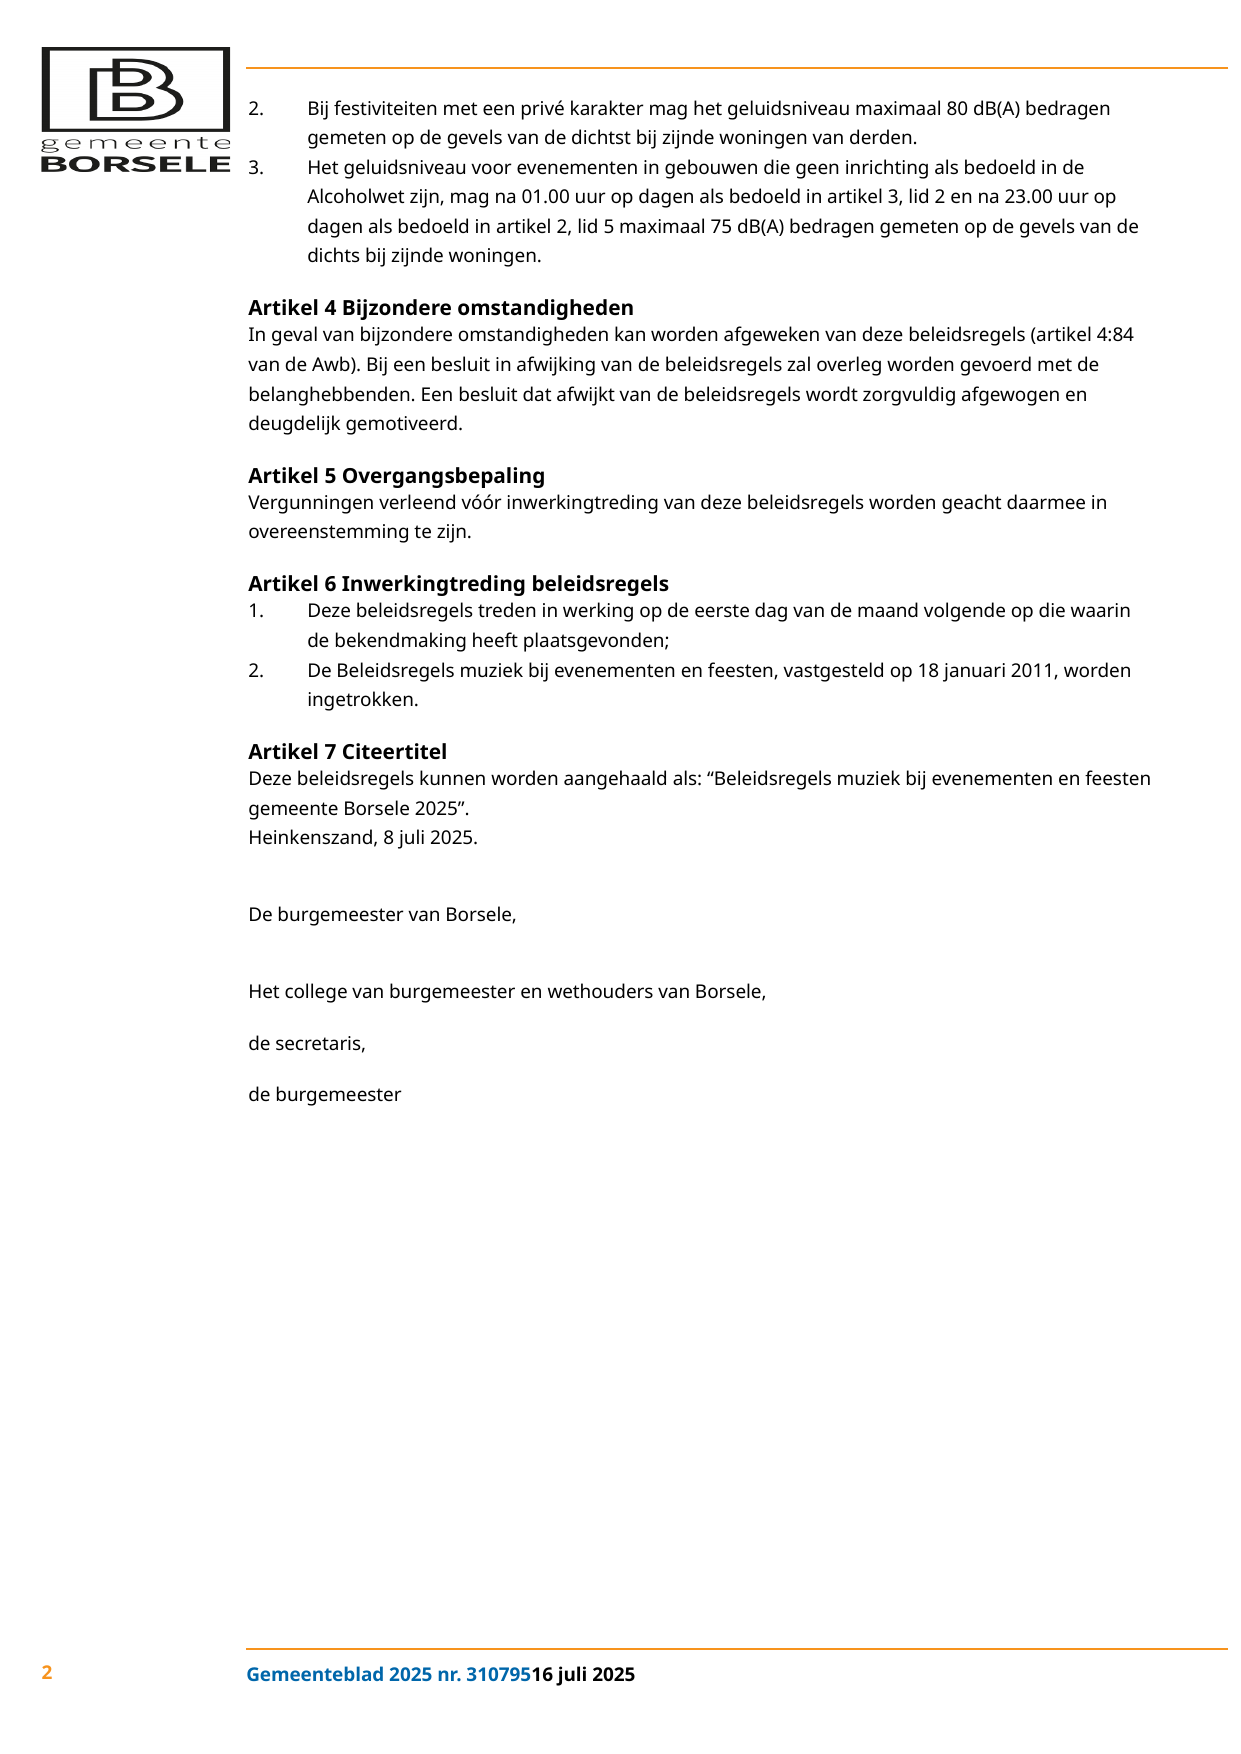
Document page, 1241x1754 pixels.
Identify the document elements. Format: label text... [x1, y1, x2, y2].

list Het geluidsniveau voor evenementen in gebouwen die geen inrichting als bedoeld in de Alcoholwet zijn, mag na 01.00 uur op dagen als bedoeld in artikel 3, lid 2 en na 23.00 uur op dagen als bedoeld in artikel 2, lid 5 maximaal 75 dB(A) bedragen gemeten op de gevels van de dichts bij zijnde woningen. [248, 154, 1152, 268]
text Artikel 6 Inwerkingtreding beleidsregels [248, 569, 1152, 598]
text Artikel 5 Overgangsbepaling [248, 461, 1152, 489]
list Deze beleidsregels treden in werking op de eerste dag van de maand volgende op die waarin de bekendmaking heeft plaatsgevonden; [248, 598, 1152, 653]
picture [41, 47, 231, 172]
text de secretaris, [248, 1030, 1152, 1056]
text Artikel 4 Bijzondere omstandigheden [248, 293, 1152, 322]
text Vergunningen verleend vóór inwerkingtreding van deze beleidsregels worden geacht daarmee in overeenstemming te zijn. [248, 489, 1152, 544]
list Bij festiviteiten met een privé karakter mag het geluidsniveau maximaal 80 dB(A) bedragen gemeten op de gevels van de dichtst bij zijnde woningen van derden. [248, 95, 1152, 150]
text Het college van burgemeester en wethouders van Borsele, [248, 979, 1152, 1004]
list De Beleidsregels muziek bij evenementen en feesten, vastgesteld op 18 januari 2011, worden ingetrokken. [248, 657, 1152, 712]
text De burgemeester van Borsele, [248, 902, 1152, 927]
text Heinkenszand, 8 juli 2025. [248, 824, 1152, 850]
text de burgemeester [248, 1082, 1152, 1107]
text Deze beleidsregels kunnen worden aangehaald als: “Beleidsregels muziek bij evenementen en feesten gemeente Borsele 2025”. [248, 765, 1152, 821]
text Artikel 7 Citeertitel [248, 737, 1152, 765]
text In geval van bijzondere omstandigheden kan worden afgeweken van deze beleidsregels (artikel 4:84 van de Awb). Bij een besluit in afwijking van de beleidsregels zal overleg worden gevoerd met de belanghebbenden. Een besluit dat afwijkt van de beleidsregels wordt zorgvuldig afgewogen en deugdelijk gemotiveerd. [248, 322, 1152, 436]
